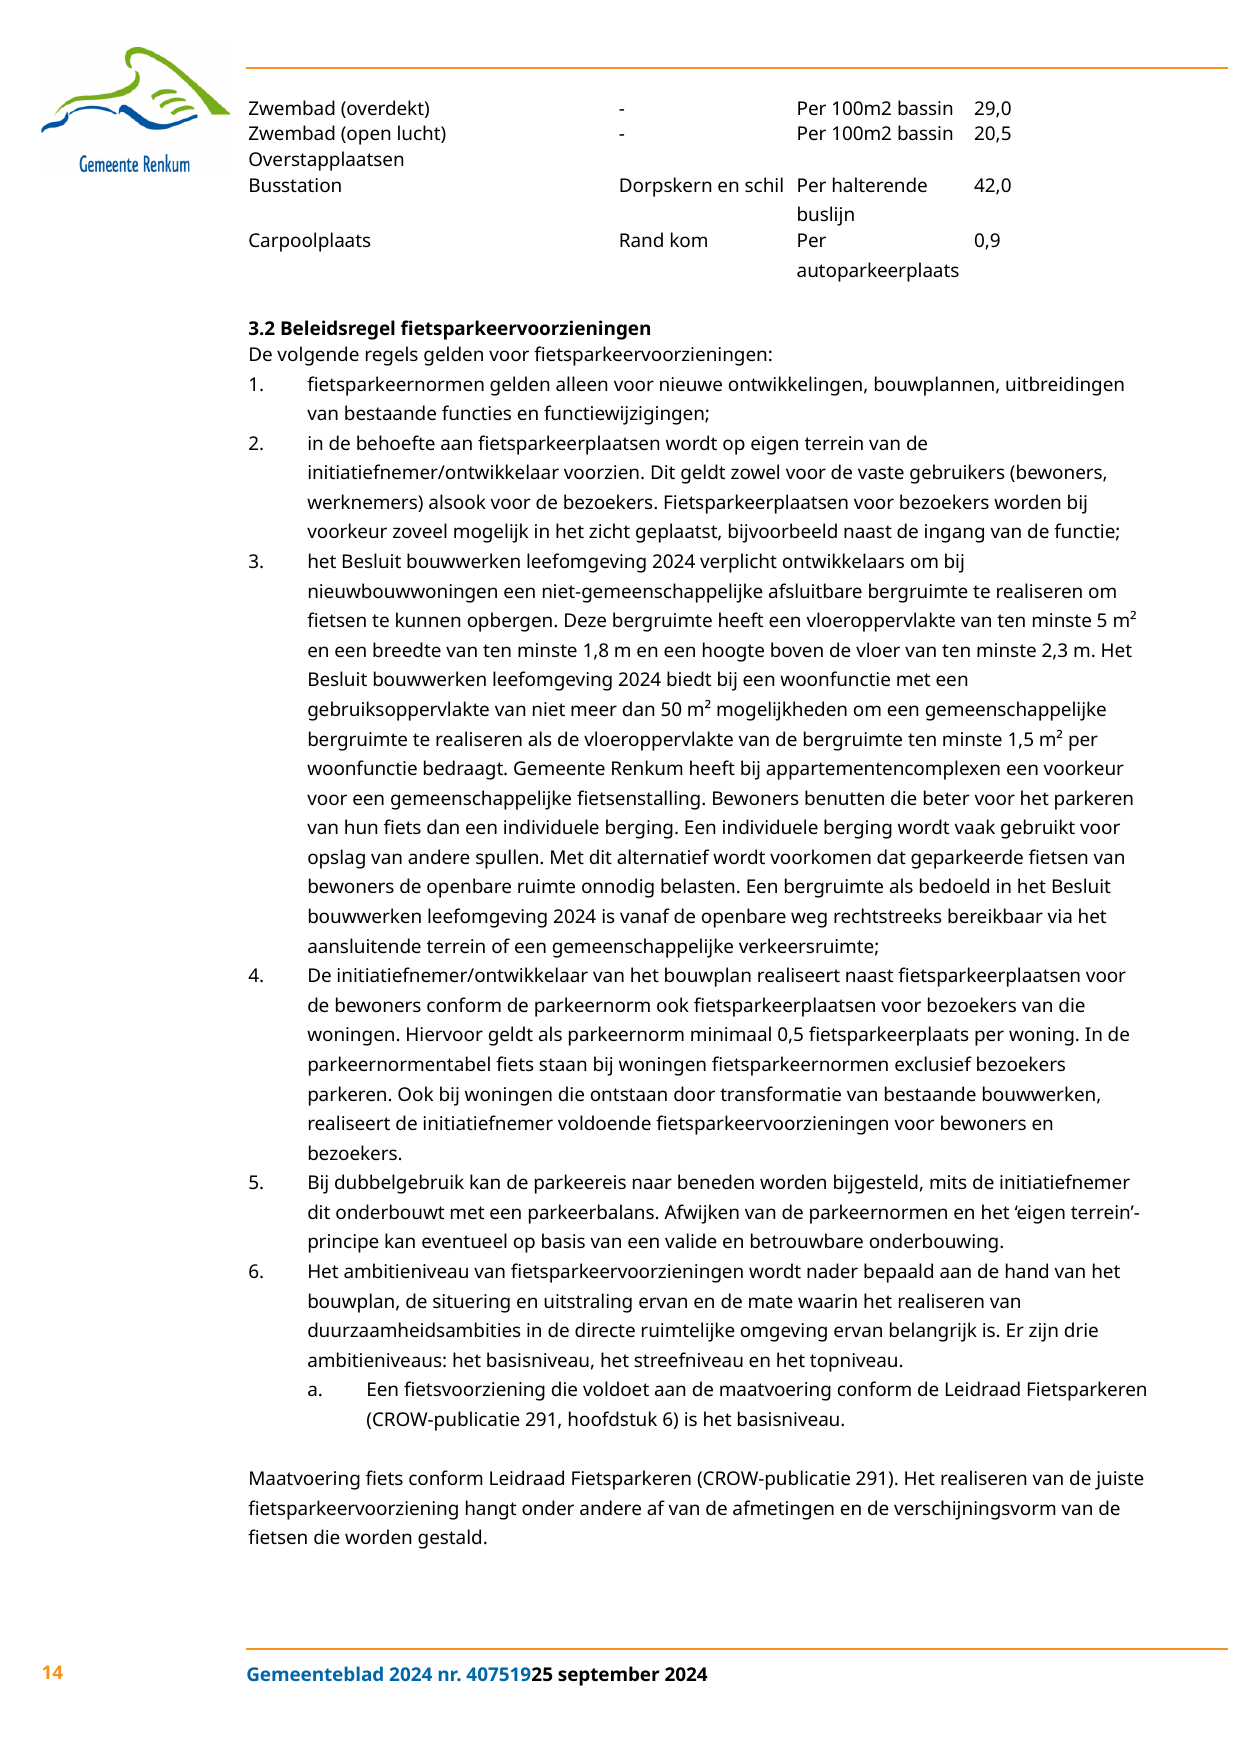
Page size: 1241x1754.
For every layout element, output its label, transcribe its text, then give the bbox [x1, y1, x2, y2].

table_cell - [619, 95, 796, 121]
list het Besluit bouwwerken leefomgeving 2024 verplicht ontwikkelaars om bij nieuwbouwwoningen een niet-gemeenschappelijke afsluitbare bergruimte te realiseren om fietsen te kunnen opbergen. Deze bergruimte heeft een vloeroppervlakte van ten minste 5 m² en een breedte van ten minste 1,8 m en een hoogte boven de vloer van ten minste 2,3 m. Het Besluit bouwwerken leefomgeving 2024 biedt bij een woonfunctie met een gebruiksoppervlakte van niet meer dan 50 m² mogelijkheden om een gemeenschappelijke bergruimte te realiseren als de vloeroppervlakte van de bergruimte ten minste 1,5 m² per woonfunctie bedraagt. Gemeente Renkum heeft bij appartementencomplexen een voorkeur voor een gemeenschappelijke fietsenstalling. Bewoners benutten die beter voor het parkeren van hun fiets dan een individuele berging. Een individuele berging wordt vaak gebruikt voor opslag van andere spullen. Met dit alternatief wordt voorkomen dat geparkeerde fietsen van bewoners de openbare ruimte onnodig belasten. Een bergruimte als bedoeld in het Besluit bouwwerken leefomgeving 2024 is vanaf de openbare weg rechtstreeks bereikbaar via het aansluitende terrein of een gemeenschappelijke verkeersruimte; [248, 548, 1152, 958]
table_cell [796, 146, 974, 172]
table_cell Per halterende buslijn [796, 172, 974, 227]
table_cell 20,5 [974, 121, 1152, 146]
table_cell [974, 146, 1152, 172]
table_cell Carpoolplaats [248, 227, 619, 283]
text Maatvoering fiets conform Leidraad Fietsparkeren (CROW-publicatie 291). Het realiseren van de juiste fietsparkeervoorziening hangt onder andere af van de afmetingen en de verschijningsvorm van de fietsen die worden gestald. [248, 1465, 1152, 1550]
list fietsparkeernormen gelden alleen voor nieuwe ontwikkelingen, bouwplannen, uitbreidingen van bestaande functies en functiewijzigingen; [248, 371, 1152, 426]
list De initiatiefnemer/ontwikkelaar van het bouwplan realiseert naast fietsparkeerplaatsen voor de bewoners conform de parkeernorm ook fietsparkeerplaatsen voor bezoekers van die woningen. Hiervoor geldt als parkeernorm minimaal 0,5 fietsparkeerplaats per woning. In de parkeernormentabel fiets staan bij woningen fietsparkeernormen exclusief bezoekers parkeren. Ook bij woningen die ontstaan door transformatie van bestaande bouwwerken, realiseert de initiatiefnemer voldoende fietsparkeervoorzieningen voor bewoners en bezoekers. [248, 962, 1152, 1166]
table_cell Rand kom [619, 227, 796, 283]
text De volgende regels gelden voor fietsparkeervoorzieningen: [248, 341, 1152, 367]
table_cell Per 100m2 bassin [796, 95, 974, 121]
table_cell Per 100m2 bassin [796, 121, 974, 146]
table_cell Overstapplaatsen [248, 146, 619, 172]
text 3.2 Beleidsregel fietsparkeervoorzieningen [248, 315, 1152, 341]
table_cell Dorpskern en schil [619, 172, 796, 227]
list in de behoefte aan fietsparkeerplaatsen wordt op eigen terrein van de initiatiefnemer/ontwikkelaar voorzien. Dit geldt zowel voor de vaste gebruikers (bewoners, werknemers) alsook voor de bezoekers. Fietsparkeerplaatsen voor bezoekers worden bij voorkeur zoveel mogelijk in het zicht geplaatst, bijvoorbeeld naast de ingang van de functie; [248, 430, 1152, 544]
picture [41, 47, 231, 172]
table_cell - [619, 121, 796, 146]
table_cell Per autoparkeerplaats [796, 227, 974, 283]
table_cell [619, 146, 796, 172]
table_cell Zwembad (open lucht) [248, 121, 619, 146]
table_cell Busstation [248, 172, 619, 227]
table_cell 42,0 [974, 172, 1152, 227]
list Bij dubbelgebruik kan de parkeereis naar beneden worden bijgesteld, mits de initiatiefnemer dit onderbouwt met een parkeerbalans. Afwijken van de parkeernormen en het ‘eigen terrein’-principe kan eventueel op basis van een valide en betrouwbare onderbouwing. [248, 1169, 1152, 1254]
table_cell Zwembad (overdekt) [248, 95, 619, 121]
table_cell 0,9 [974, 227, 1152, 283]
list Een fietsvoorziening die voldoet aan de maatvoering conform de Leidraad Fietsparkeren (CROW-publicatie 291, hoofdstuk 6) is het basisniveau. [307, 1377, 1152, 1432]
table_cell 29,0 [974, 95, 1152, 121]
list Het ambitieniveau van fietsparkeervoorzieningen wordt nader bepaald aan de hand van het bouwplan, de situering en uitstraling ervan en de mate waarin het realiseren van duurzaamheidsambities in de directe ruimtelijke omgeving ervan belangrijk is. Er zijn drie ambitieniveaus: het basisniveau, het streefniveau en het topniveau. [248, 1258, 1152, 1373]
